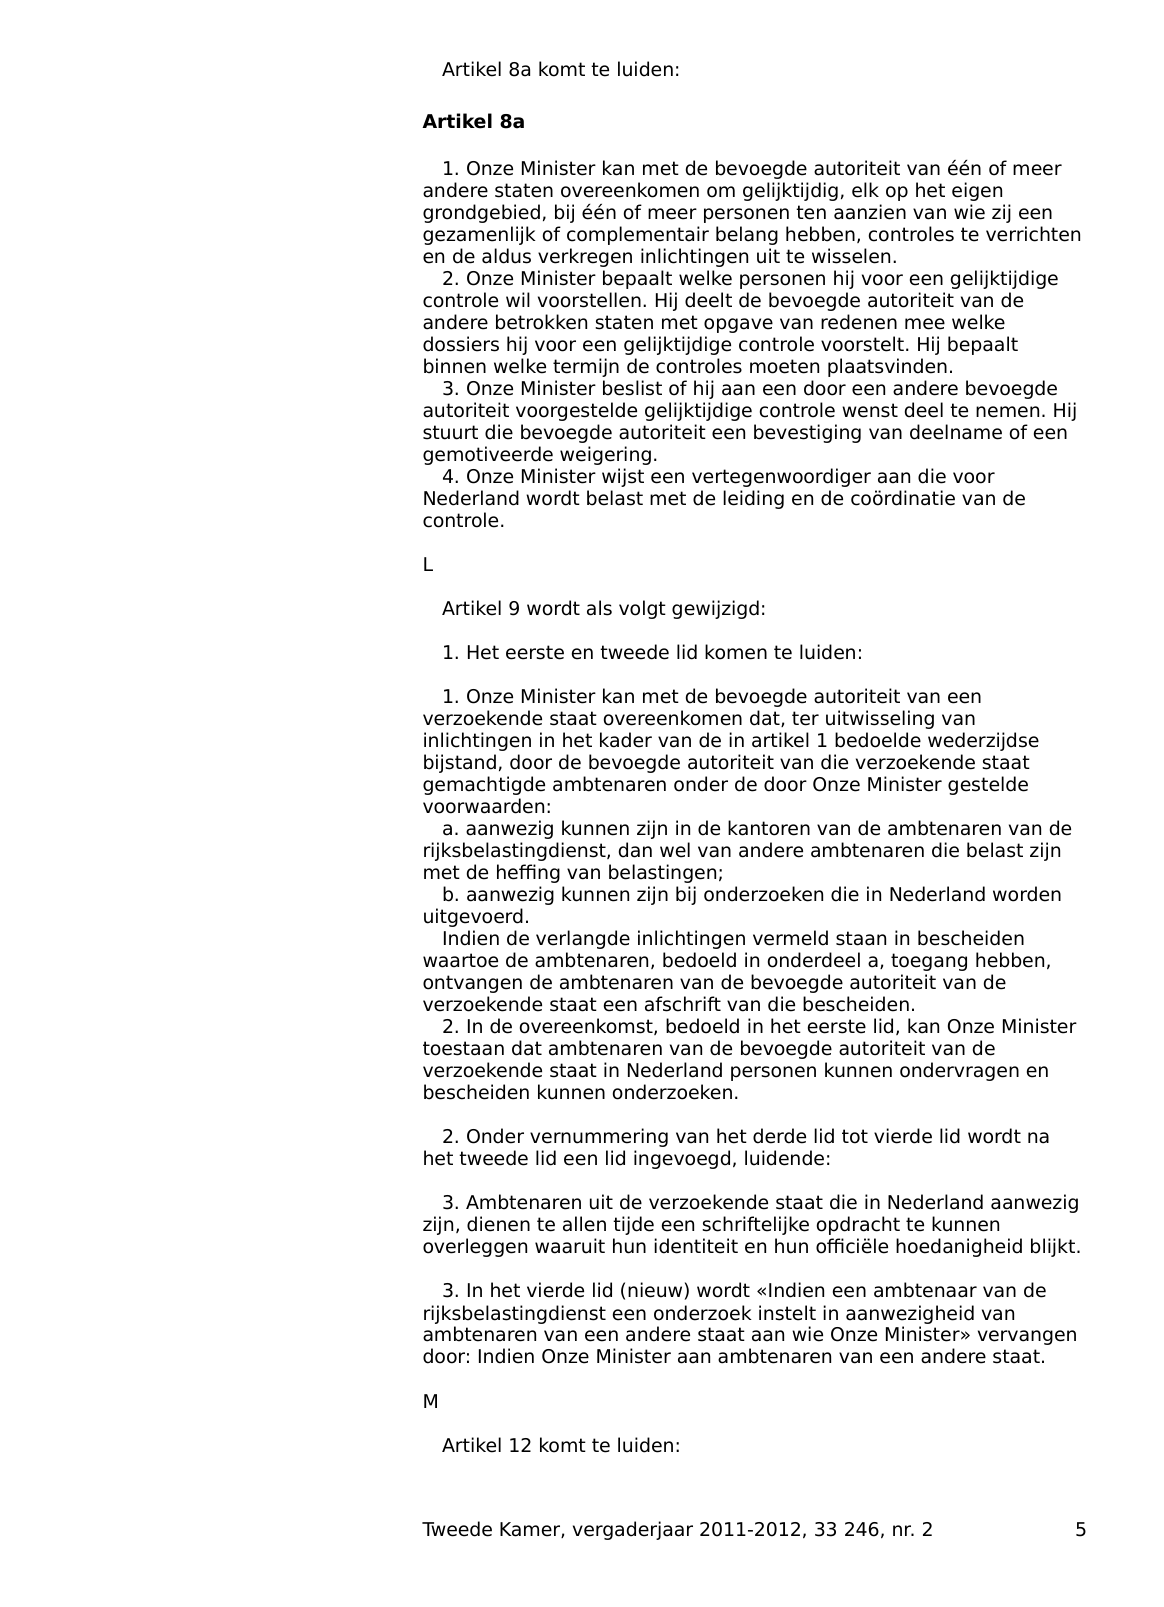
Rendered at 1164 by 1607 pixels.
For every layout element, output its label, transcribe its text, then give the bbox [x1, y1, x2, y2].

text 3. Onze Minister beslist of hij aan een door een andere bevoegde autoriteit voorgestelde gelijktijdige controle wenst deel te nemen. Hij stuurt die bevoegde autoriteit een bevestiging van deelname of een gemotiveerde weigering. [422, 378, 1087, 466]
text 1. Onze Minister kan met de bevoegde autoriteit van een verzoekende staat overeenkomen dat, ter uitwisseling van inlichtingen in het kader van de in artikel 1 bedoelde wederzijdse bijstand, door de bevoegde autoriteit van die verzoekende staat gemachtigde ambtenaren onder de door Onze Minister gestelde voorwaarden: [422, 686, 1087, 818]
text 1. Het eerste en tweede lid komen te luiden: [422, 642, 1087, 664]
text a. aanwezig kunnen zijn in de kantoren van de ambtenaren van de rijksbelastingdienst, dan wel van andere ambtenaren die belast zijn met de heffing van belastingen; [422, 818, 1087, 884]
text Artikel 8a komt te luiden: [422, 59, 1087, 81]
text 2. In de overeenkomst, bedoeld in het eerste lid, kan Onze Minister toestaan dat ambtenaren van de bevoegde autoriteit van de verzoekende staat in Nederland personen kunnen ondervragen en bescheiden kunnen onderzoeken. [422, 1016, 1087, 1104]
text Artikel 9 wordt als volgt gewijzigd: [422, 598, 1087, 620]
text Indien de verlangde inlichtingen vermeld staan in bescheiden waartoe de ambtenaren, bedoeld in onderdeel a, toegang hebben, ontvangen de ambtenaren van de bevoegde autoriteit van de verzoekende staat een afschrift van die bescheiden. [422, 928, 1087, 1016]
text M [422, 1391, 1087, 1412]
text 1. Onze Minister kan met de bevoegde autoriteit van één of meer andere staten overeenkomen om gelijktijdig, elk op het eigen grondgebied, bij één of meer personen ten aanzien van wie zij een gezamenlijk of complementair belang hebben, controles te verrichten en de aldus verkregen inlichtingen uit te wisselen. [422, 158, 1087, 268]
text L [422, 554, 1087, 576]
text 3. Ambtenaren uit de verzoekende staat die in Nederland aanwezig zijn, dienen te allen tijde een schriftelijke opdracht te kunnen overleggen waaruit hun identiteit en hun officiële hoedanigheid blijkt. [422, 1192, 1087, 1258]
text b. aanwezig kunnen zijn bij onderzoeken die in Nederland worden uitgevoerd. [422, 884, 1087, 928]
text Artikel 12 komt te luiden: [422, 1435, 1087, 1457]
text 4. Onze Minister wijst een vertegenwoordiger aan die voor Nederland wordt belast met de leiding en de coördinatie van de controle. [422, 466, 1087, 532]
text 3. In het vierde lid (nieuw) wordt «Indien een ambtenaar van de rijksbelastingdienst een onderzoek instelt in aanwezigheid van ambtenaren van een andere staat aan wie Onze Minister» vervangen door: Indien Onze Minister aan ambtenaren van een andere staat. [422, 1280, 1087, 1368]
text 2. Onder vernummering van het derde lid tot vierde lid wordt na het tweede lid een lid ingevoegd, luidende: [422, 1126, 1087, 1170]
text 2. Onze Minister bepaalt welke personen hij voor een gelijktijdige controle wil voorstellen. Hij deelt de bevoegde autoriteit van de andere betrokken staten met opgave van redenen mee welke dossiers hij voor een gelijktijdige controle voorstelt. Hij bepaalt binnen welke termijn de controles moeten plaatsvinden. [422, 268, 1087, 378]
subtitle Artikel 8a [422, 111, 1087, 133]
